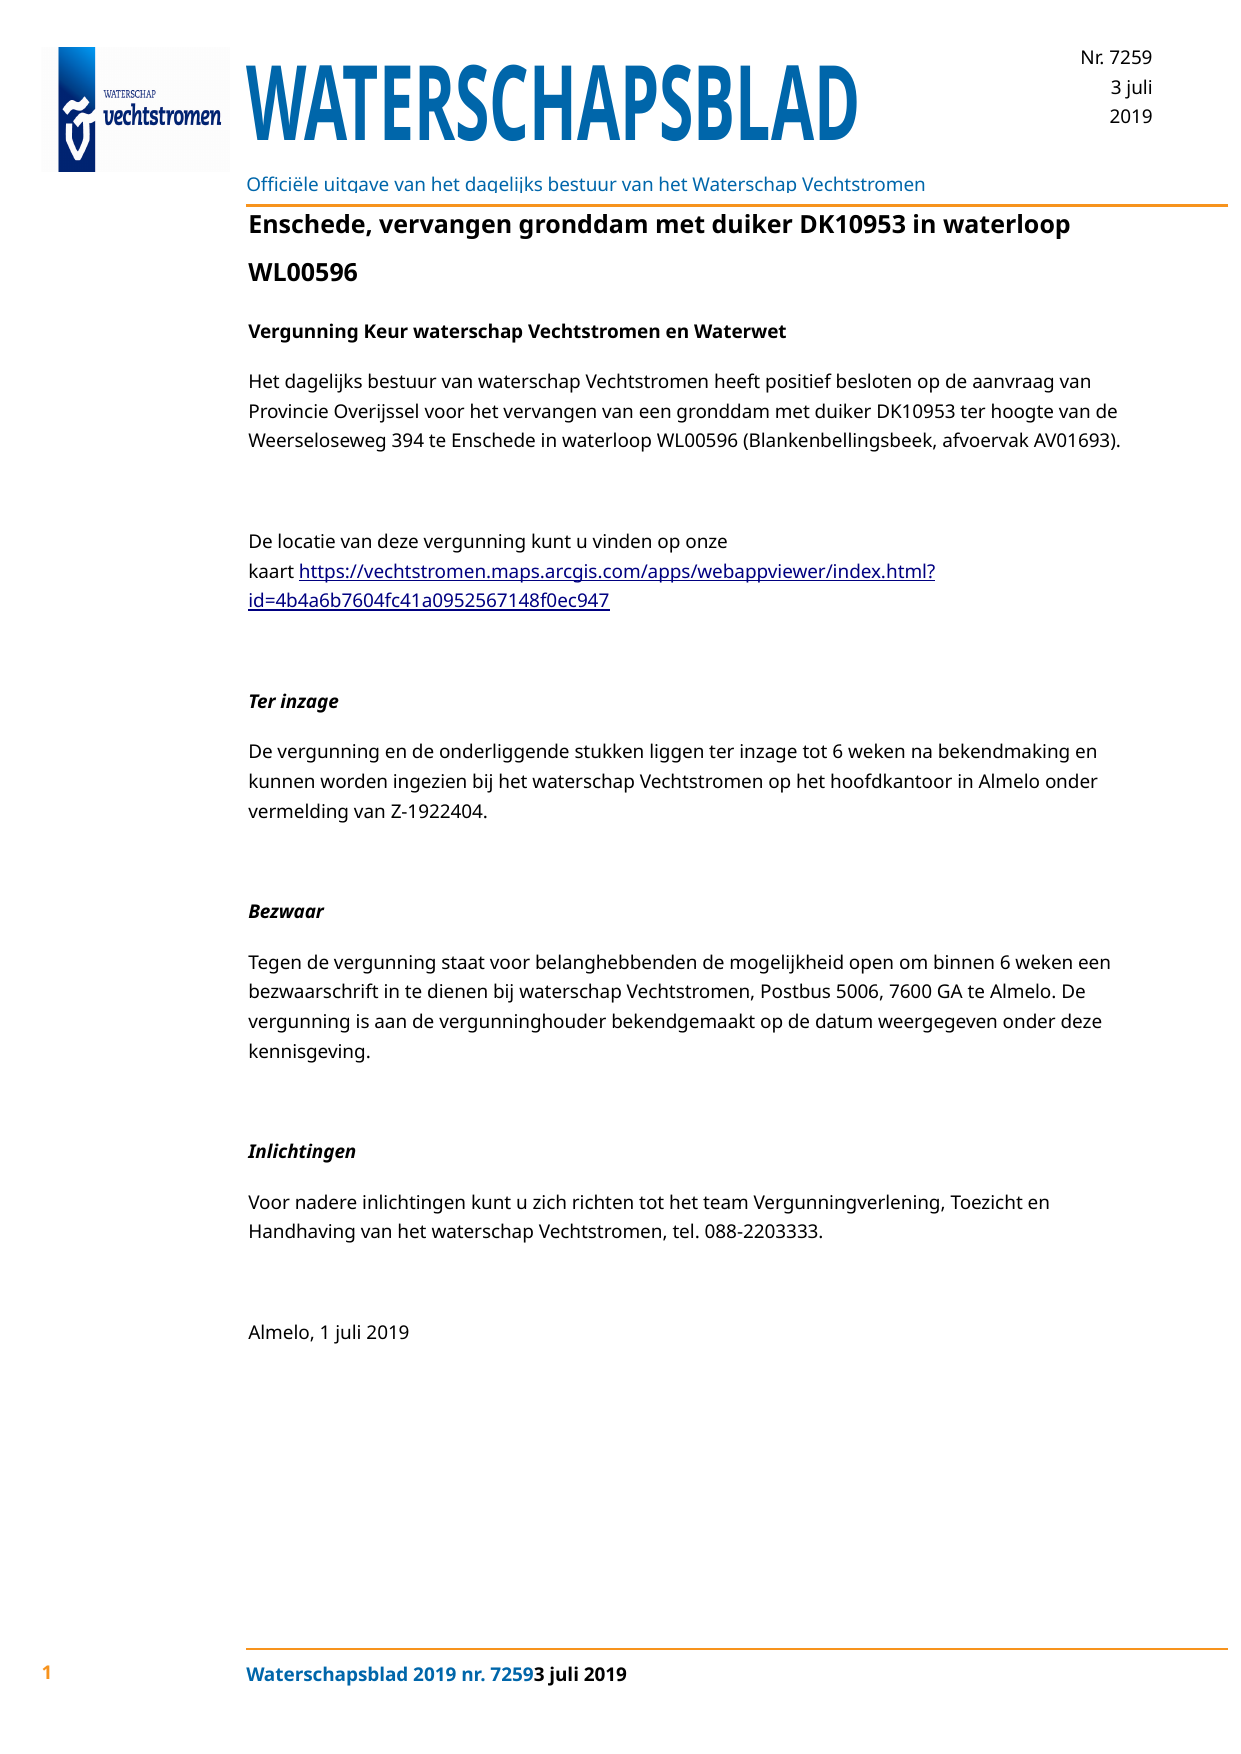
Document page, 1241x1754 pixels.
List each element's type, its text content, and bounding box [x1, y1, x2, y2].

text De locatie van deze vergunning kunt u vinden op onze kaart https://vechtstromen.maps.arcgis.com/apps/webappviewer/index.html?id=4b4a6b7604fc41a0952567148f0ec947 [248, 528, 1152, 613]
text Het dagelijks bestuur van waterschap Vechtstromen heeft positief besloten op de aanvraag van Provincie Overijssel voor het vervangen van een gronddam met duiker DK10953 ter hoogte van de Weerseloseweg 394 te Enschede in waterloop WL00596 (Blankenbellingsbeek, afvoervak AV01693). [248, 368, 1152, 453]
text De vergunning en de onderliggende stukken liggen ter inzage tot 6 weken na bekendmaking en kunnen worden ingezien bij het waterschap Vechtstromen op het hoofdkantoor in Almelo onder vermelding van Z-1922404. [248, 739, 1152, 824]
text Almelo, 1 juli 2019 [248, 1319, 1152, 1345]
text Voor nadere inlichtingen kunt u zich richten tot het team Vergunningverlening, Toezicht en Handhaving van het waterschap Vechtstromen, tel. 088-2203333. [248, 1189, 1152, 1244]
text Vergunning Keur waterschap Vechtstromen en Waterwet [248, 318, 1152, 344]
text Enschede, vervangen gronddam met duiker DK10953 in waterloop WL00596 [248, 207, 1152, 288]
text Tegen de vergunning staat voor belanghebbenden de mogelijkheid open om binnen 6 weken een bezwaarschrift in te dienen bij waterschap Vechtstromen, Postbus 5006, 7600 GA te Almelo. De vergunning is aan de vergunninghouder bekendgemaakt op de datum weergegeven onder deze kennisgeving. [248, 949, 1152, 1064]
text Ter inzage [248, 688, 1152, 714]
text Bezwaar [248, 899, 1152, 924]
picture [41, 47, 231, 172]
text Inlichtingen [248, 1139, 1152, 1164]
